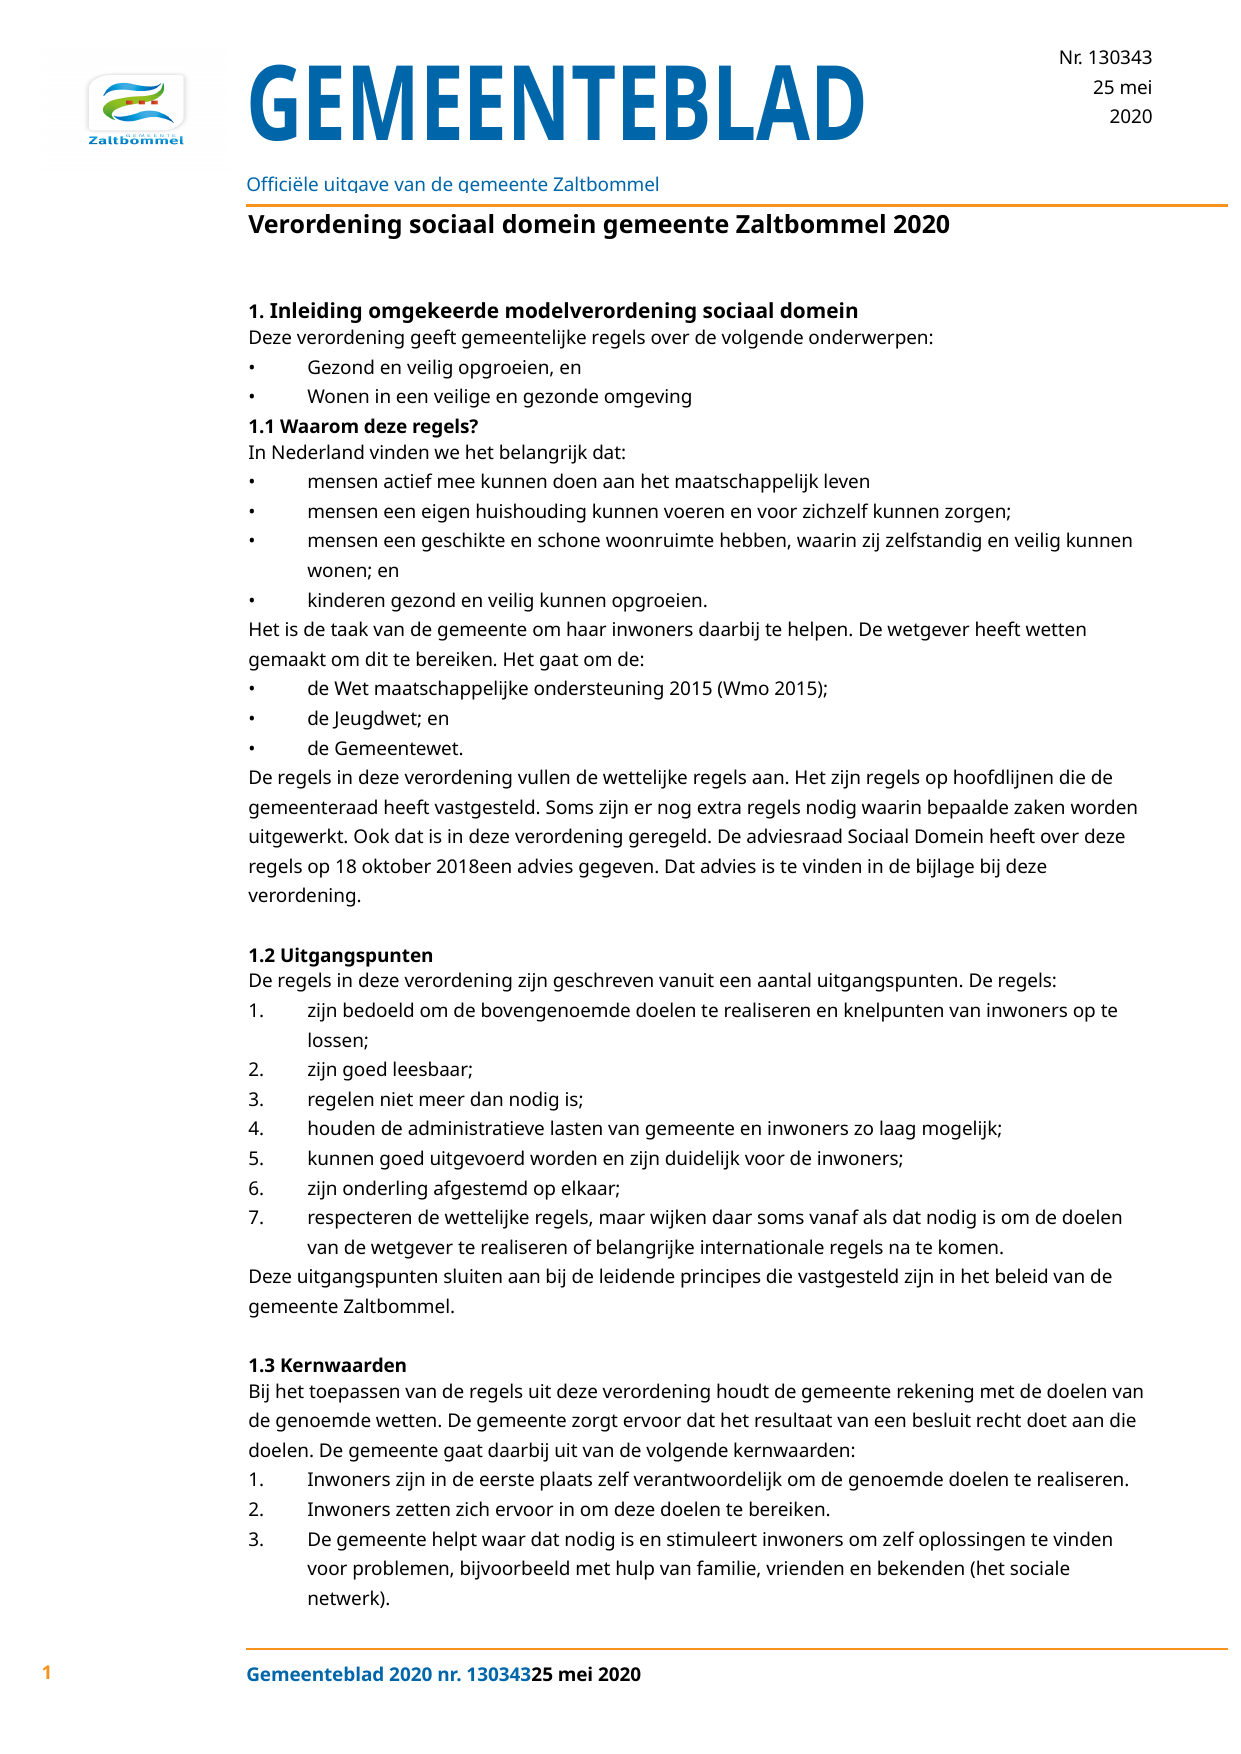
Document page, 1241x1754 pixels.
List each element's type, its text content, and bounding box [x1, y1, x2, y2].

list mensen actief mee kunnen doen aan het maatschappelijk leven [248, 468, 1152, 494]
list Inwoners zijn in de eerste plaats zelf verantwoordelijk om de genoemde doelen te realiseren. [248, 1467, 1152, 1492]
text 1.1 Waarom deze regels? [248, 413, 1152, 439]
text De regels in deze verordening vullen de wettelijke regels aan. Het zijn regels op hoofdlijnen die de gemeenteraad heeft vastgesteld. Soms zijn er nog extra regels nodig waarin bepaalde zaken worden uitgewerkt. Ook dat is in deze verordening geregeld. De adviesraad Sociaal Domein heeft over deze regels op 18 oktober 2018een advies gegeven. Dat advies is te vinden in de bijlage bij deze verordening. [248, 764, 1152, 908]
list de Gemeentewet. [248, 735, 1152, 761]
list zijn goed leesbaar; [248, 1056, 1152, 1082]
text Deze uitgangspunten sluiten aan bij de leidende principes die vastgesteld zijn in het beleid van de gemeente Zaltbommel. [248, 1263, 1152, 1319]
list de Wet maatschappelijke ondersteuning 2015 (Wmo 2015); [248, 676, 1152, 701]
list de Jeugdwet; en [248, 705, 1152, 731]
text 1.2 Uitgangspunten [248, 942, 1152, 968]
text Het is de taak van de gemeente om haar inwoners daarbij te helpen. De wetgever heeft wetten gemaakt om dit te bereiken. Het gaat om de: [248, 616, 1152, 672]
list kunnen goed uitgevoerd worden en zijn duidelijk voor de inwoners; [248, 1145, 1152, 1171]
list mensen een eigen huishouding kunnen voeren en voor zichzelf kunnen zorgen; [248, 498, 1152, 524]
text Deze verordening geeft gemeentelijke regels over de volgende onderwerpen: [248, 324, 1152, 350]
list Wonen in een veilige en gezonde omgeving [248, 384, 1152, 409]
list houden de administratieve lasten van gemeente en inwoners zo laag mogelijk; [248, 1116, 1152, 1141]
list kinderen gezond en veilig kunnen opgroeien. [248, 587, 1152, 613]
list Inwoners zetten zich ervoor in om deze doelen te bereiken. [248, 1496, 1152, 1522]
picture [41, 47, 231, 172]
list regelen niet meer dan nodig is; [248, 1086, 1152, 1112]
text Verordening sociaal domein gemeente Zaltbommel 2020 [248, 207, 1152, 241]
text Bij het toepassen van de regels uit deze verordening houdt de gemeente rekening met de doelen van de genoemde wetten. De gemeente zorgt ervoor dat het resultaat van een besluit recht doet aan die doelen. De gemeente gaat daarbij uit van de volgende kernwaarden: [248, 1378, 1152, 1463]
text In Nederland vinden we het belangrijk dat: [248, 439, 1152, 465]
text 1.3 Kernwaarden [248, 1352, 1152, 1378]
list zijn onderling afgestemd op elkaar; [248, 1175, 1152, 1200]
list De gemeente helpt waar dat nodig is en stimuleert inwoners om zelf oplossingen te vinden voor problemen, bijvoorbeeld met hulp van familie, vrienden en bekenden (het sociale netwerk). [248, 1526, 1152, 1611]
list mensen een geschikte en schone woonruimte hebben, waarin zij zelfstandig en veilig kunnen wonen; en [248, 528, 1152, 583]
text De regels in deze verordening zijn geschreven vanuit een aantal uitgangspunten. De regels: [248, 968, 1152, 993]
list zijn bedoeld om de bovengenoemde doelen te realiseren en knelpunten van inwoners op te lossen; [248, 997, 1152, 1052]
text 1. Inleiding omgekeerde modelverordening sociaal domein [248, 296, 1152, 324]
list respecteren de wettelijke regels, maar wijken daar soms vanaf als dat nodig is om de doelen van de wetgever te realiseren of belangrijke internationale regels na te komen. [248, 1204, 1152, 1259]
list Gezond en veilig opgroeien, en [248, 354, 1152, 380]
